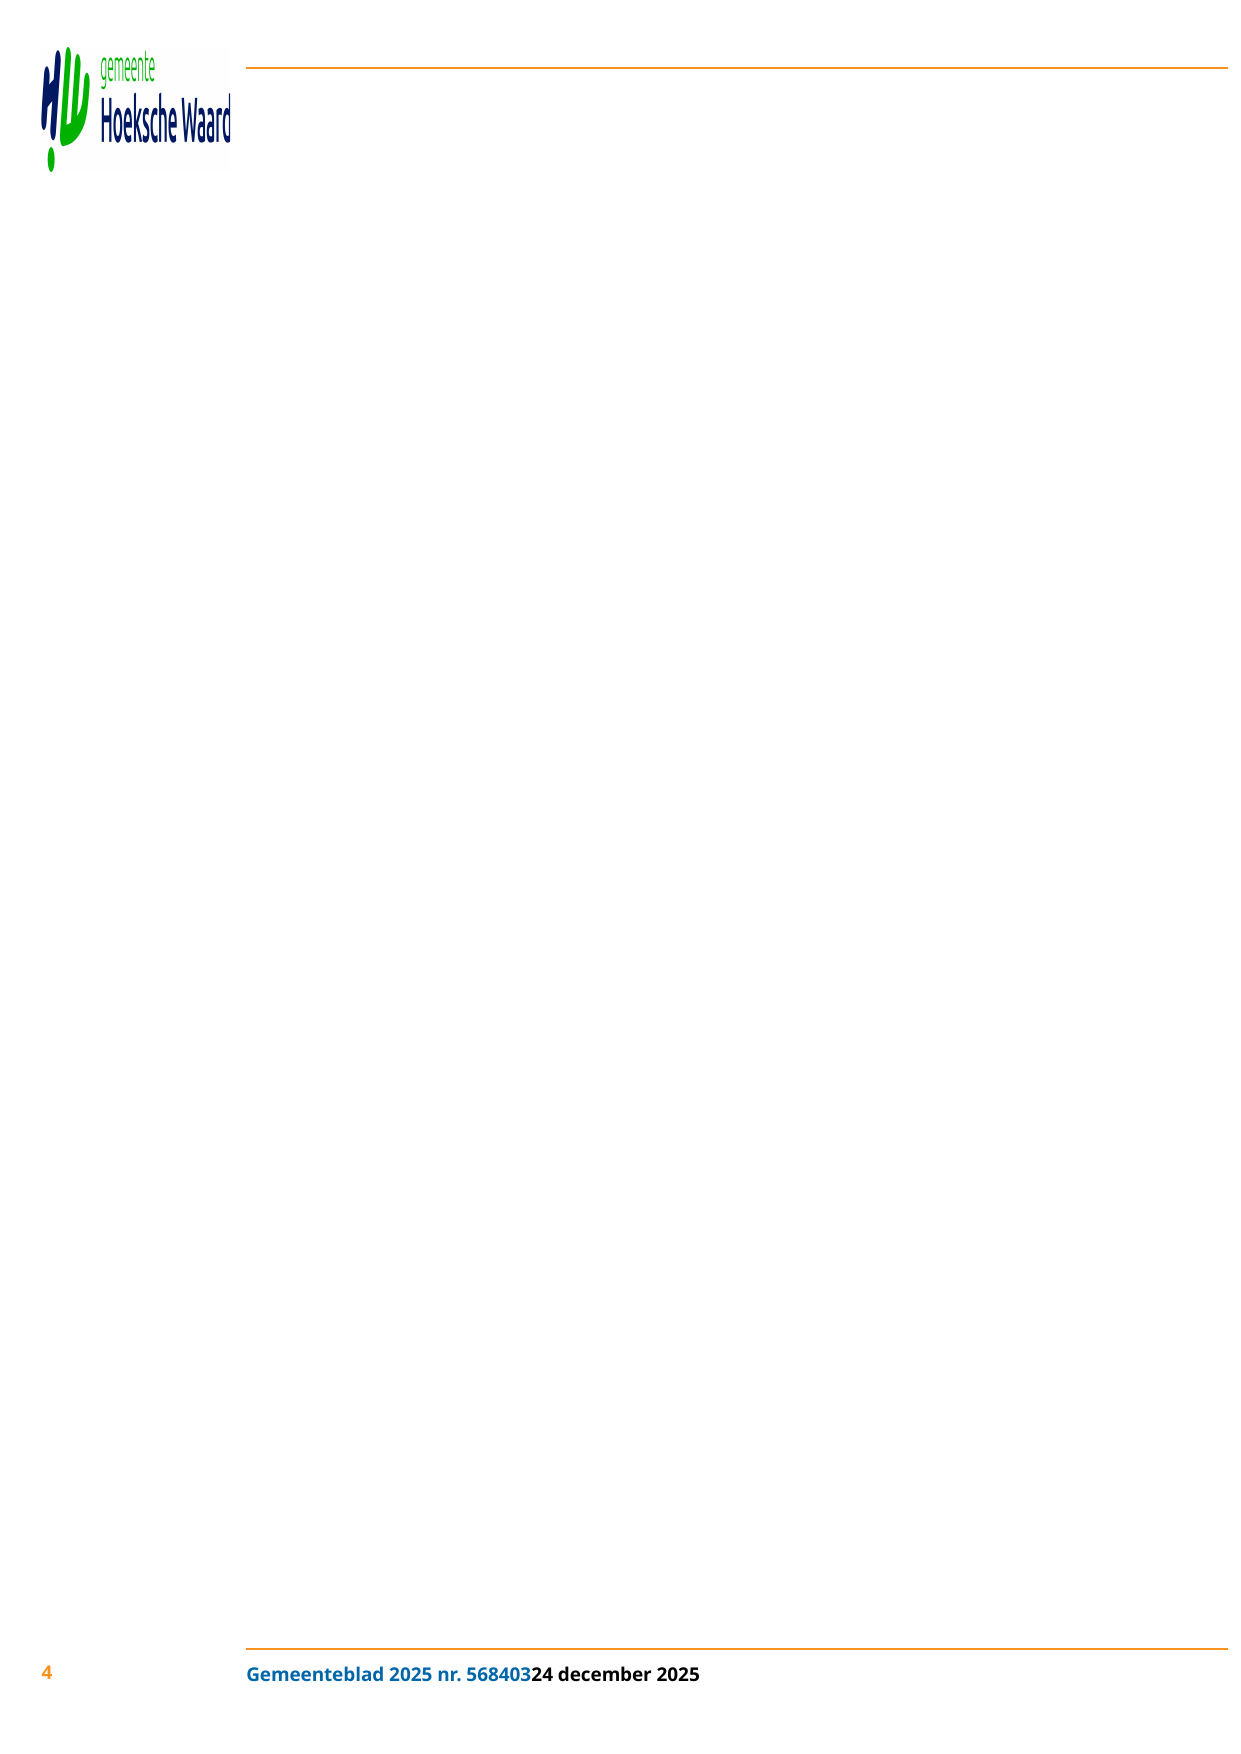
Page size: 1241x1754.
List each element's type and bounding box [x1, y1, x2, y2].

picture [41, 47, 231, 172]
